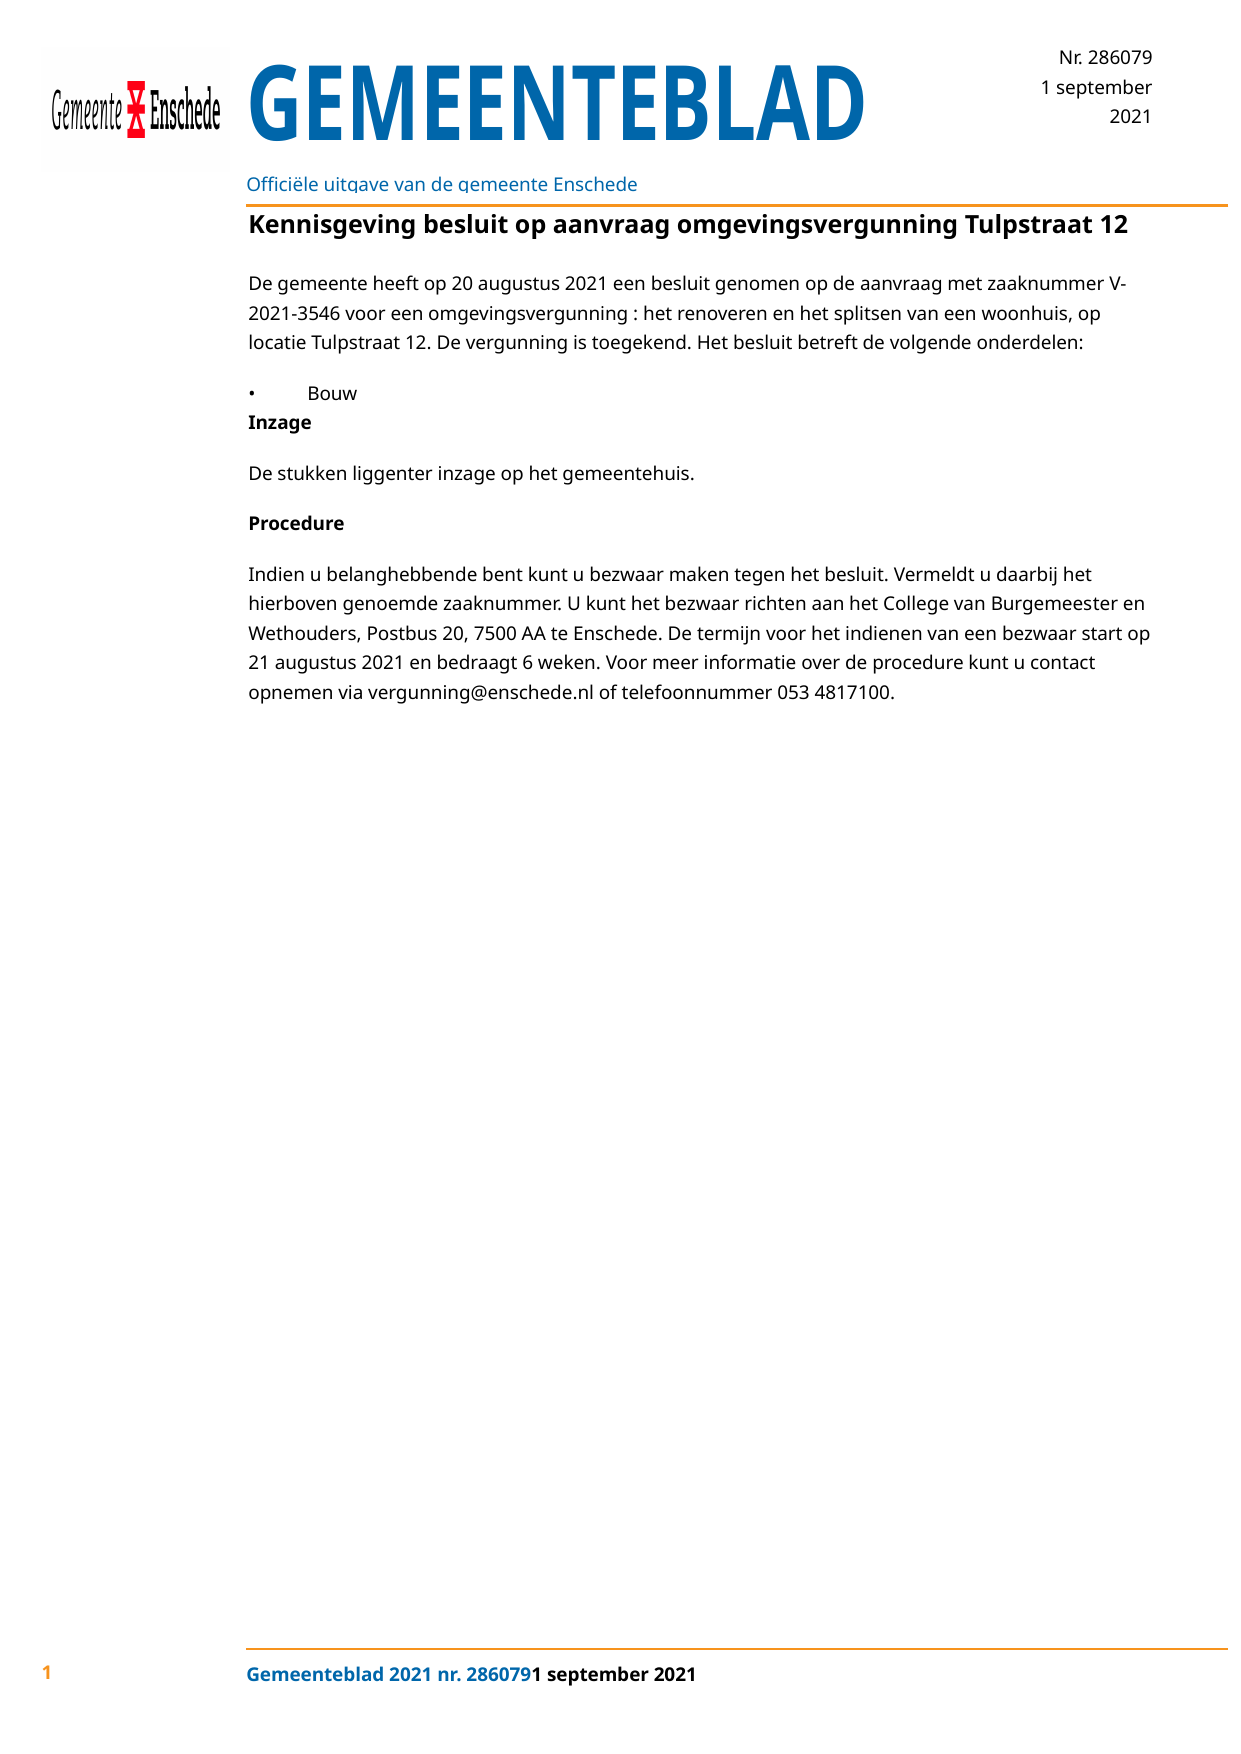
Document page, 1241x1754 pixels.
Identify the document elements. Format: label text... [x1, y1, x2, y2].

text Indien u belanghebbende bent kunt u bezwaar maken tegen het besluit. Vermeldt u daarbij het hierboven genoemde zaaknummer. U kunt het bezwaar richten aan het College van Burgemees­ter en Wethouders, Postbus 20, 7500 AA te Enschede. De termijn voor het indienen van een bezwaar start op 21 augustus 2021 en bedraagt 6 weken. Voor meer informatie over de procedure kunt u contact opnemen via vergunning@enschede.nl of telefoonnummer 053 4817100. [248, 561, 1152, 705]
text De gemeente heeft op 20 augustus 2021 een besluit genomen op de aanvraag met zaaknummer V-2021-3546 voor een omgevingsvergunning : het renoveren en het splitsen van een woonhuis, op locatie Tulpstraat 12. De vergunning is toegekend. Het besluit betreft de volgende onderdelen: [248, 270, 1152, 355]
text Procedure [248, 510, 1152, 536]
text Kennisgeving besluit op aanvraag omgevingsvergunning Tulpstraat 12 [248, 207, 1152, 241]
text Inzage [248, 409, 1152, 435]
text De stukken liggenter inzage op het gemeentehuis. [248, 460, 1152, 486]
list Bouw [248, 380, 1152, 406]
picture [41, 47, 231, 172]
